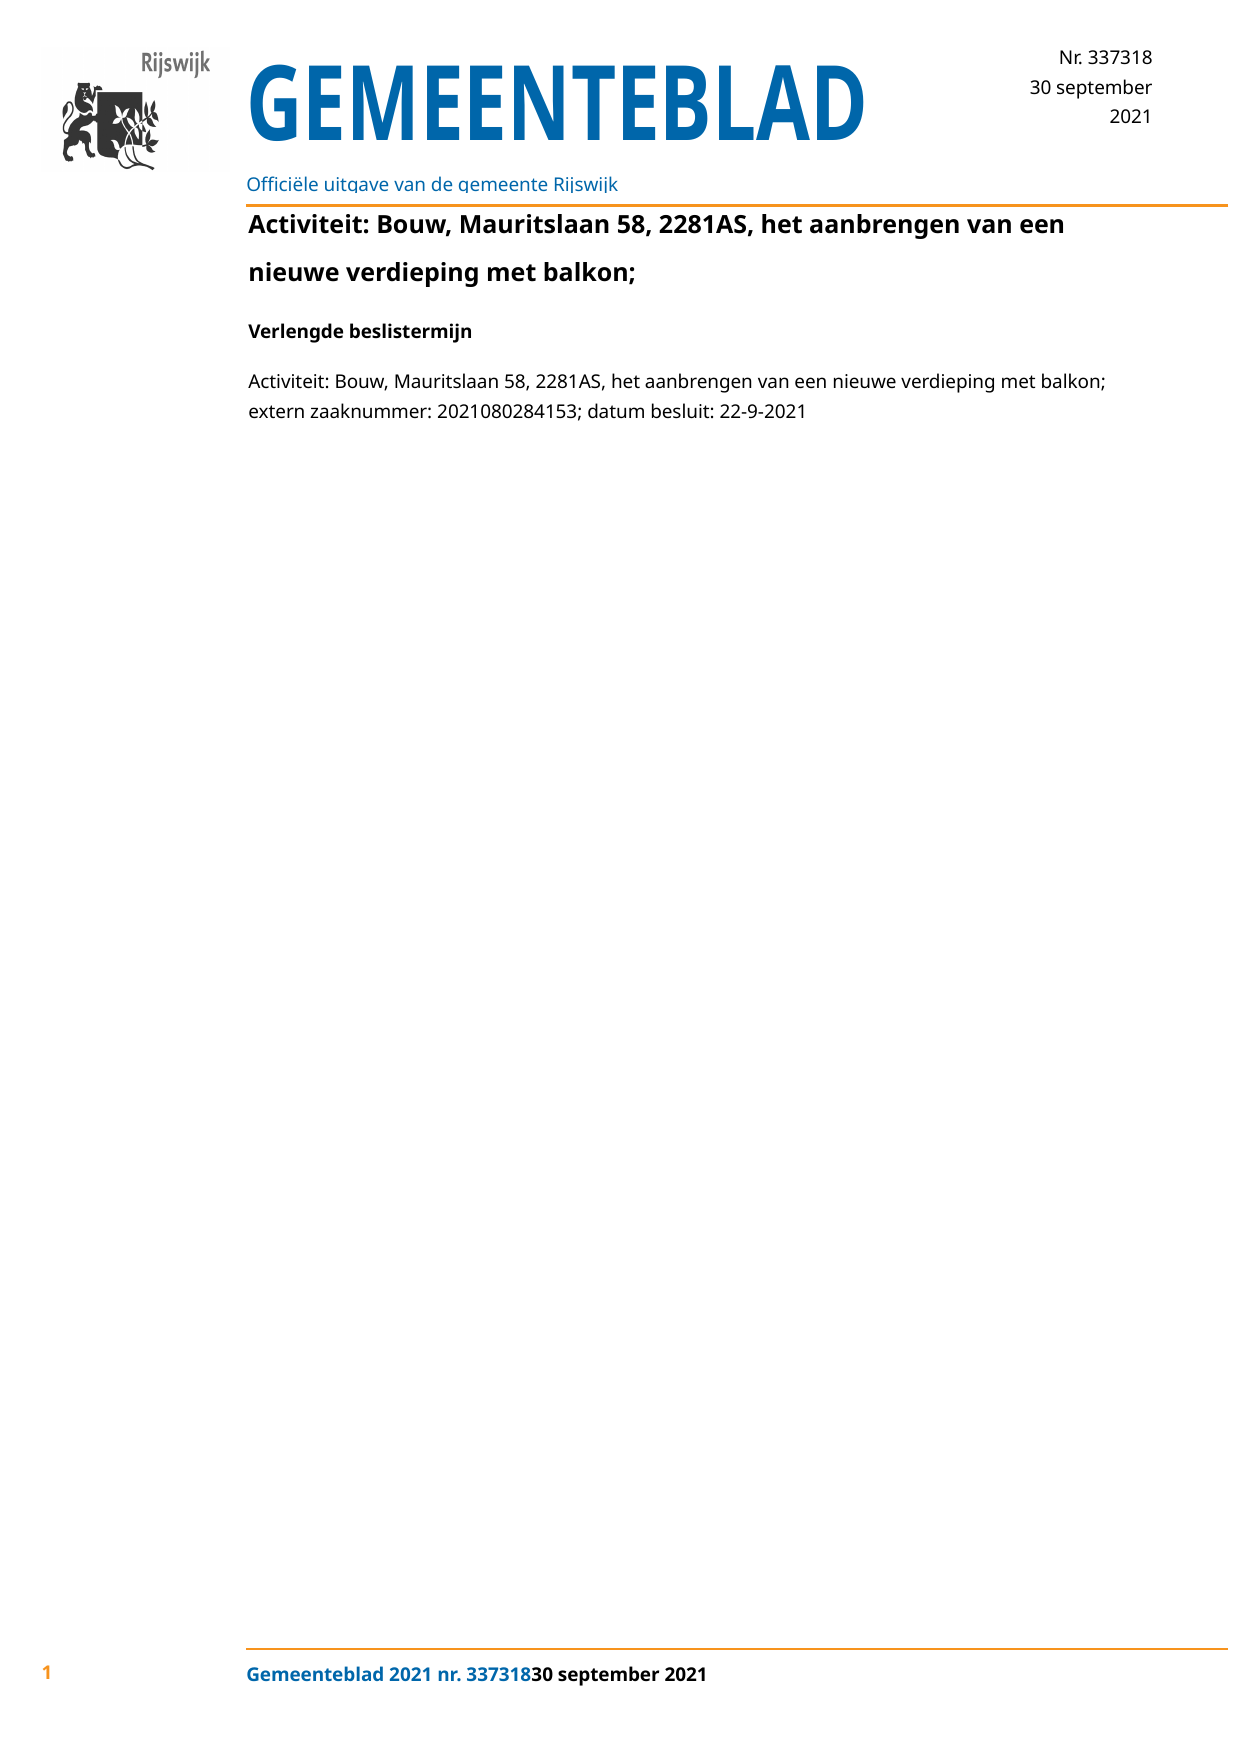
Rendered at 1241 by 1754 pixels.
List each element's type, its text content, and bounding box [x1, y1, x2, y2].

picture [41, 47, 231, 172]
text Verlengde beslistermijn [248, 318, 1152, 344]
text Activiteit: Bouw, Mauritslaan 58, 2281AS, het aanbrengen van een nieuwe verdieping met balkon; [248, 207, 1152, 288]
text Activiteit: Bouw, Mauritslaan 58, 2281AS, het aanbrengen van een nieuwe verdieping met balkon; extern zaaknummer: 2021080284153; datum besluit: 22-9-2021 [248, 368, 1152, 424]
